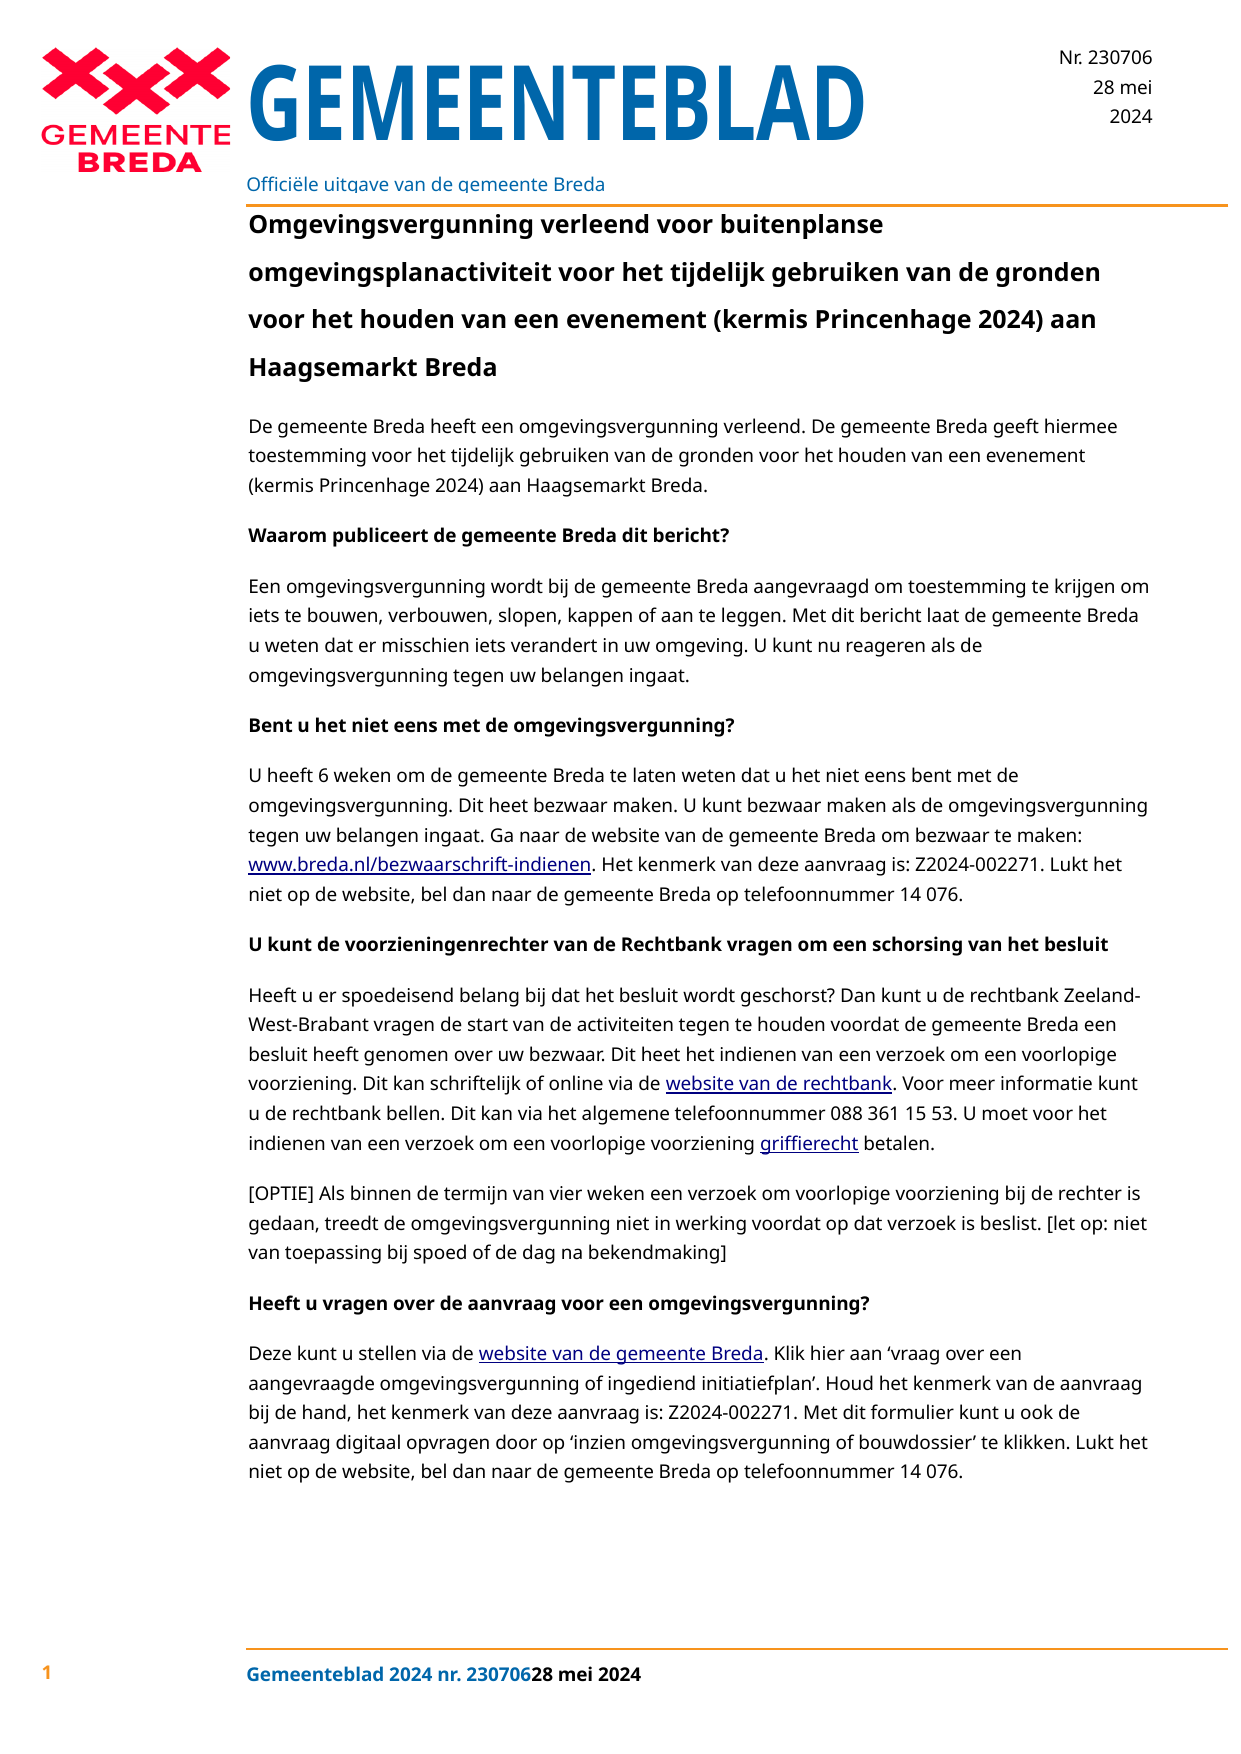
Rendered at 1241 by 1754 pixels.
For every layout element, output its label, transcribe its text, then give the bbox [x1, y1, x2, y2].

text Waarom publiceert de gemeente Breda dit bericht? [248, 523, 1152, 548]
text [OPTIE] Als binnen de termijn van vier weken een verzoek om voorlopige voorziening bij de rechter is gedaan, treedt de omgevingsvergunning niet in werking voordat op dat verzoek is beslist. [let op: niet van toepassing bij spoed of de dag na bekendmaking] [248, 1180, 1152, 1265]
text U heeft 6 weken om de gemeente Breda te laten weten dat u het niet eens bent met de omgevingsvergunning. Dit heet bezwaar maken. U kunt bezwaar maken als de omgevingsvergunning tegen uw belangen ingaat. Ga naar de website van de gemeente Breda om bezwaar te maken: www.breda.nl/bezwaarschrift-indienen. Het kenmerk van deze aanvraag is: Z2024-002271. Lukt het niet op de website, bel dan naar de gemeente Breda op telefoonnummer 14 076. [248, 763, 1152, 907]
text Omgevingsvergunning verleend voor buitenplanse omgevingsplanactiviteit voor het tijdelijk gebruiken van de gronden voor het houden van een evenement (kermis Princenhage 2024) aan Haagsemarkt Breda [248, 207, 1152, 384]
text Heeft u vragen over de aanvraag voor een omgevingsvergunning? [248, 1290, 1152, 1316]
text Een omgevingsvergunning wordt bij de gemeente Breda aangevraagd om toestemming te krijgen om iets te bouwen, verbouwen, slopen, kappen of aan te leggen. Met dit bericht laat de gemeente Breda u weten dat er misschien iets verandert in uw omgeving. U kunt nu reageren als de omgevingsvergunning tegen uw belangen ingaat. [248, 573, 1152, 688]
text Bent u het niet eens met de omgevingsvergunning? [248, 712, 1152, 738]
text U kunt de voorzieningenrechter van de Rechtbank vragen om een schorsing van het besluit [248, 931, 1152, 957]
picture [41, 47, 231, 172]
text Deze kunt u stellen via de website van de gemeente Breda. Klik hier aan ‘vraag over een aangevraagde omgevingsvergunning of ingediend initiatiefplan’. Houd het kenmerk van de aanvraag bij de hand, het kenmerk van deze aanvraag is: Z2024-002271. Met dit formulier kunt u ook de aanvraag digitaal opvragen door op ‘inzien omgevingsvergunning of bouwdossier’ te klikken. Lukt het niet op de website, bel dan naar de gemeente Breda op telefoonnummer 14 076. [248, 1340, 1152, 1484]
text De gemeente Breda heeft een omgevingsvergunning verleend. De gemeente Breda geeft hiermee toestemming voor het tijdelijk gebruiken van de gronden voor het houden van een evenement (kermis Princenhage 2024) aan Haagsemarkt Breda. [248, 413, 1152, 498]
text Heeft u er spoedeisend belang bij dat het besluit wordt geschorst? Dan kunt u de rechtbank Zeeland-West-Brabant vragen de start van de activiteiten tegen te houden voordat de gemeente Breda een besluit heeft genomen over uw bezwaar. Dit heet het indienen van een verzoek om een voorlopige voorziening. Dit kan schriftelijk of online via de website van de rechtbank. Voor meer informatie kunt u de rechtbank bellen. Dit kan via het algemene telefoonnummer 088 361 15 53. U moet voor het indienen van een verzoek om een voorlopige voorziening griffierecht betalen. [248, 982, 1152, 1156]
